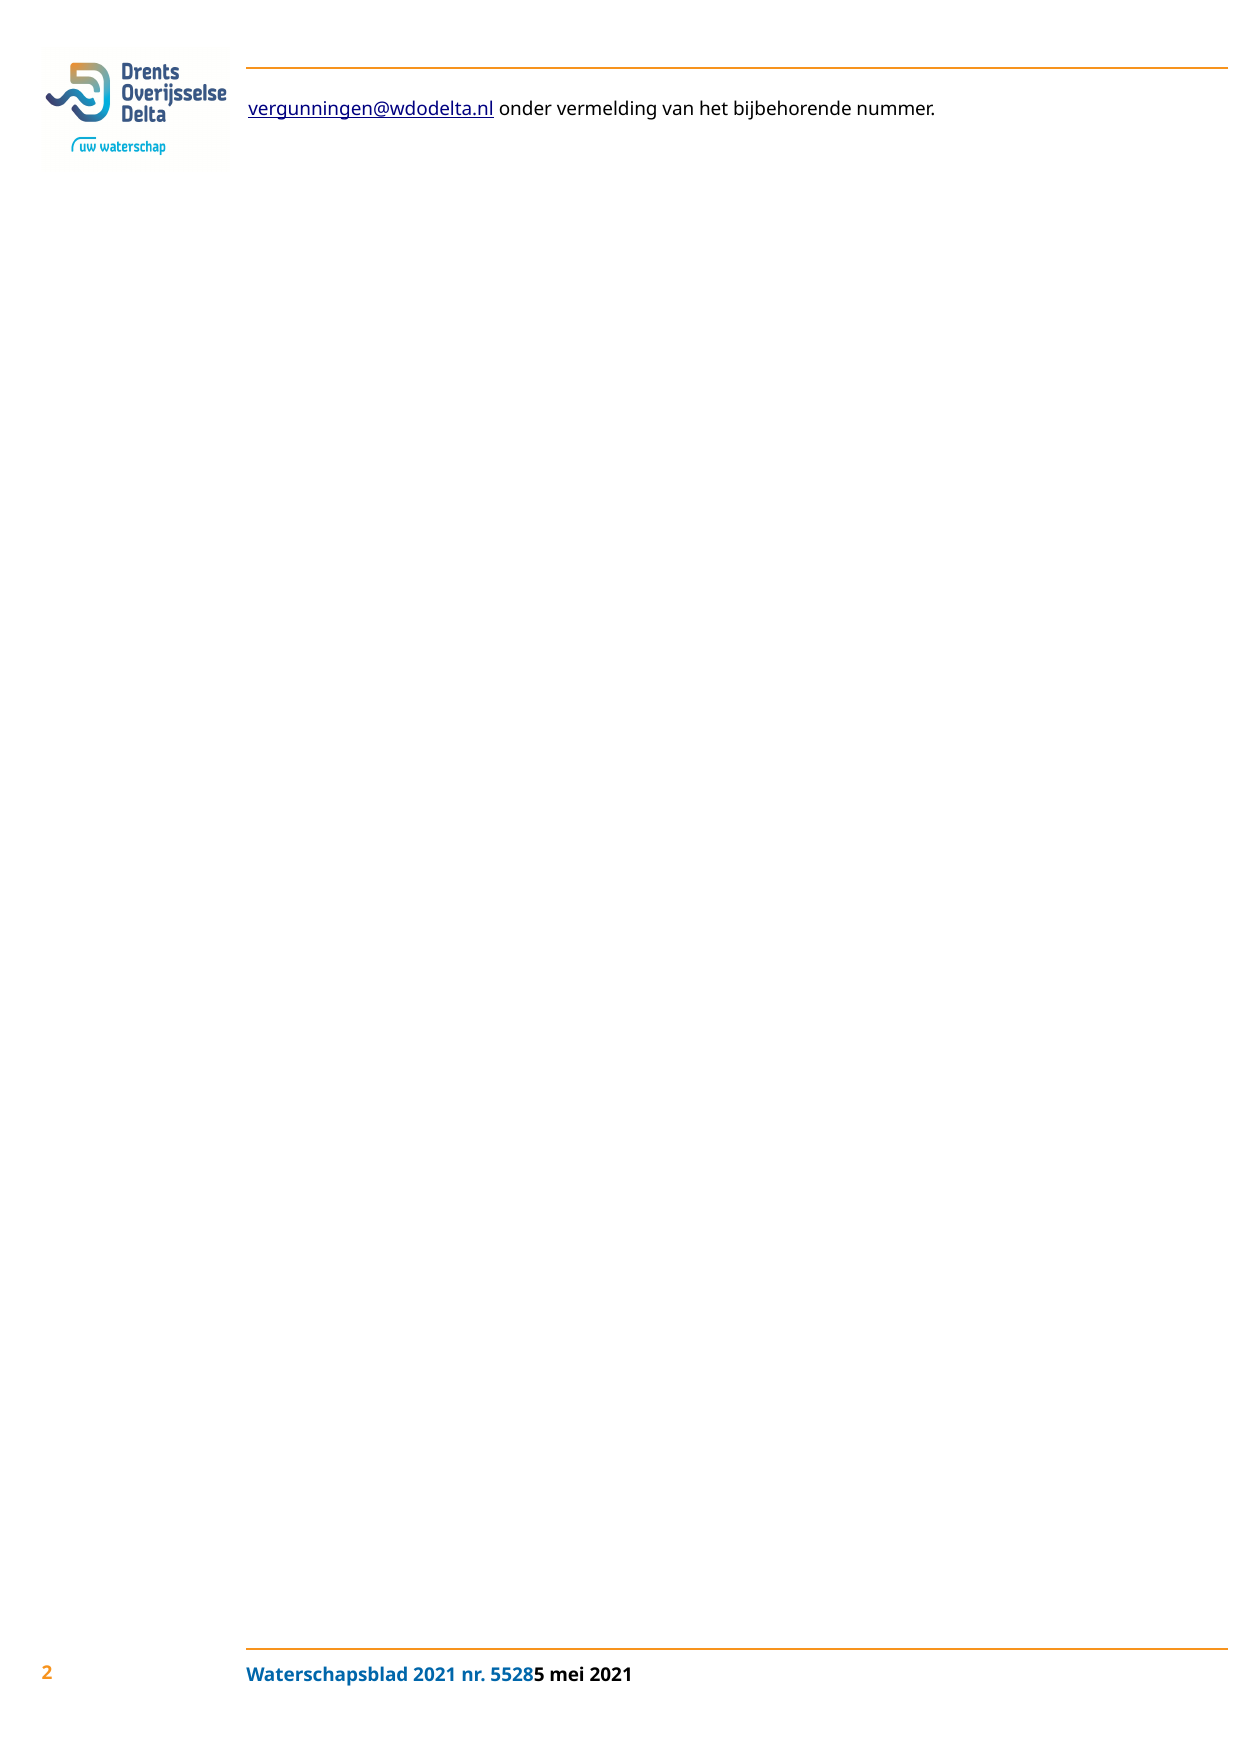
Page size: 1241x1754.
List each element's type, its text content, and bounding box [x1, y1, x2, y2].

picture [41, 47, 231, 172]
text vergunningen@wdodelta.nl onder vermelding van het bijbehorende nummer. [248, 95, 1152, 121]
